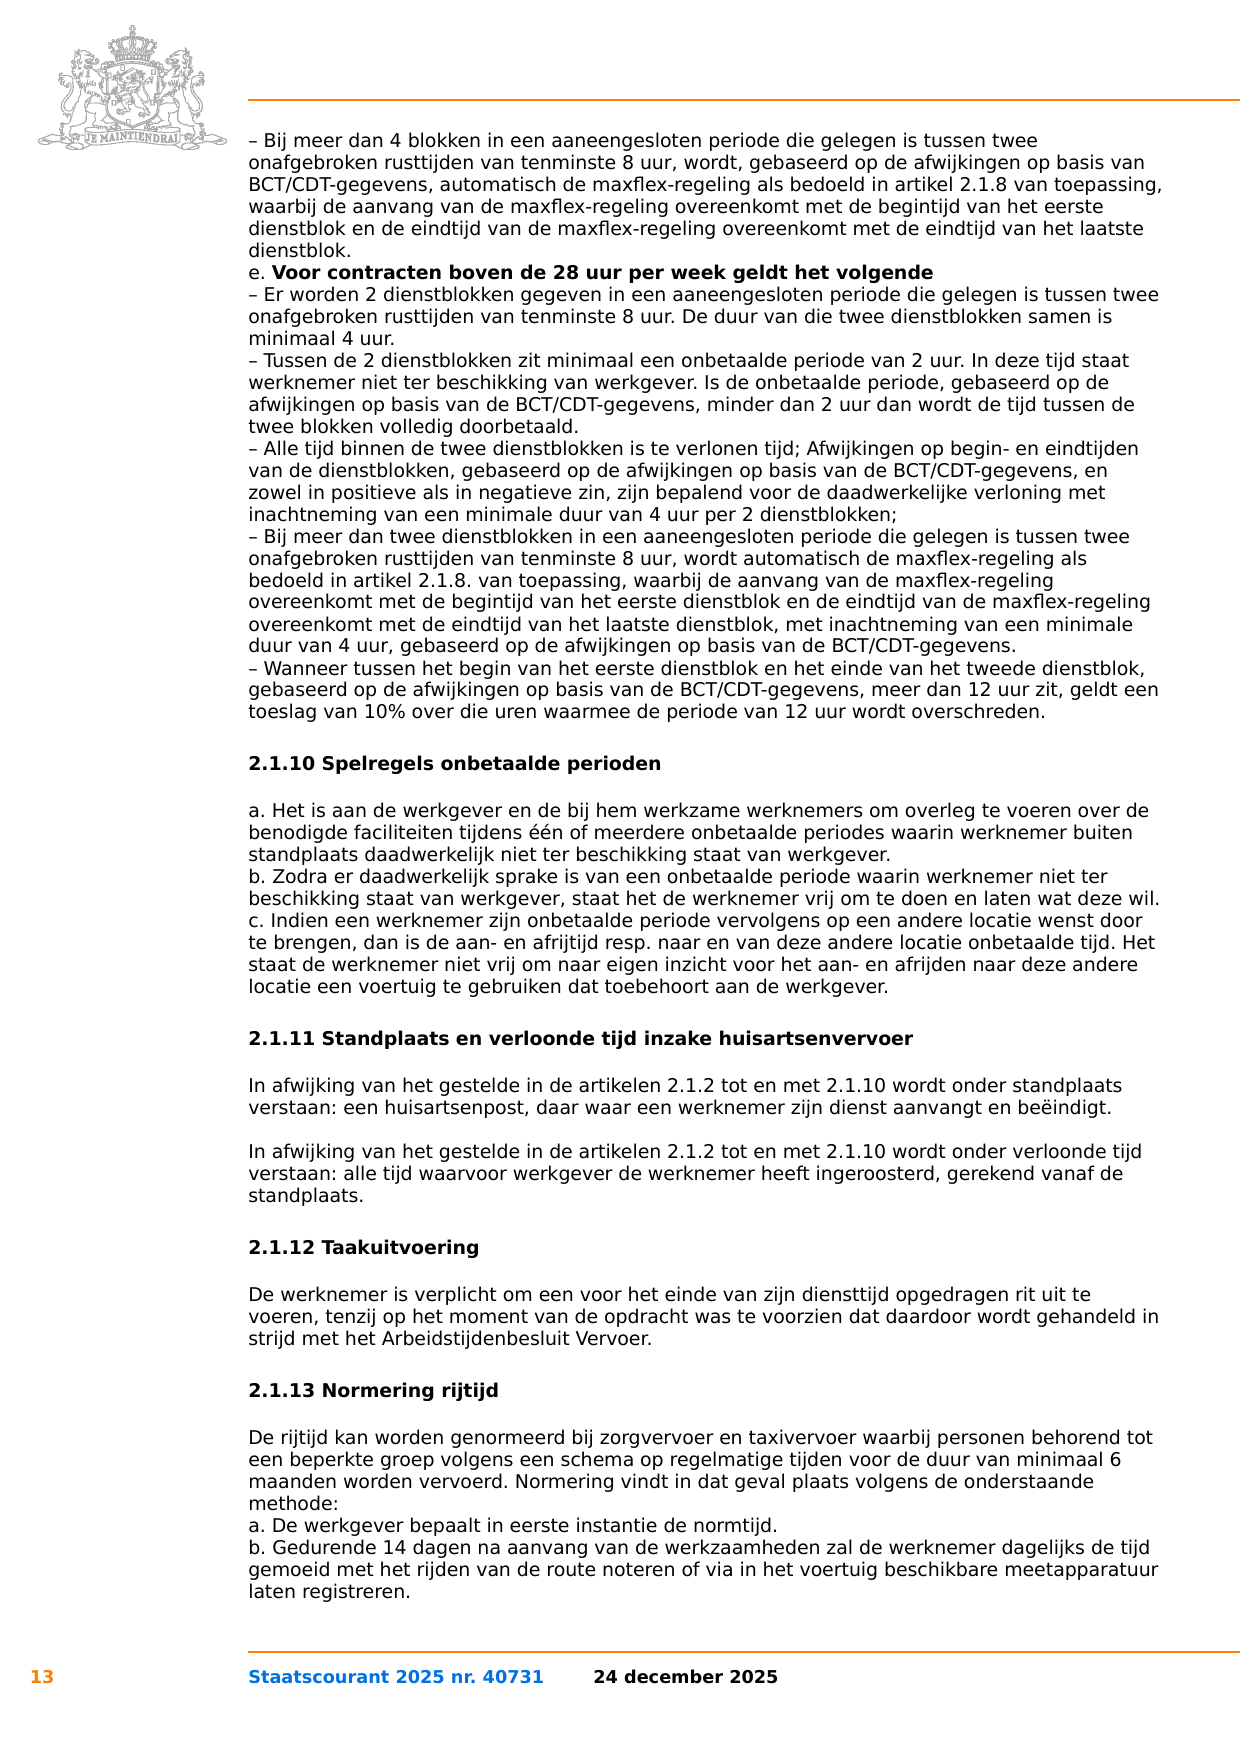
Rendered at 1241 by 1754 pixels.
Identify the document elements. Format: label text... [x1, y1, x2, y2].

text a. De werkgever bepaalt in eerste instantie de normtijd. [248, 1515, 1163, 1537]
text – Alle tijd binnen de twee dienstblokken is te verlonen tijd; Afwijkingen op begin- en eindtijden van de dienstblokken, gebaseerd op de afwijkingen op basis van de BCT/CDT-gegevens, en zowel in positieve als in negatieve zin, zijn bepalend voor de daadwerkelijke verloning met inachtneming van een minimale duur van 4 uur per 2 dienstblokken; [248, 438, 1163, 526]
text b. Zodra er daadwerkelijk sprake is van een onbetaalde periode waarin werknemer niet ter beschikking staat van werkgever, staat het de werknemer vrij om te doen en laten wat deze wil. [248, 866, 1163, 910]
picture [38, 25, 227, 150]
text De rijtijd kan worden genormeerd bij zorgvervoer en taxivervoer waarbij personen behorend tot een beperkte groep volgens een schema op regelmatige tijden voor de duur van minimaal 6 maanden worden vervoerd. Normering vindt in dat geval plaats volgens de onderstaande methode: [248, 1427, 1163, 1515]
text De werknemer is verplicht om een voor het einde van zijn diensttijd opgedragen rit uit te voeren, tenzij op het moment van de opdracht was te voorzien dat daardoor wordt gehandeld in strijd met het Arbeidstijdenbesluit Vervoer. [248, 1284, 1163, 1350]
subtitle 2.1.13 Normering rijtijd [248, 1380, 1163, 1402]
text a. Het is aan de werkgever en de bij hem werkzame werknemers om overleg te voeren over de benodigde faciliteiten tijdens één of meerdere onbetaalde periodes waarin werknemer buiten standplaats daadwerkelijk niet ter beschikking staat van werkgever. [248, 800, 1163, 866]
text c. Indien een werknemer zijn onbetaalde periode vervolgens op een andere locatie wenst door te brengen, dan is de aan- en afrijtijd resp. naar en van deze andere locatie onbetaalde tijd. Het staat de werknemer niet vrij om naar eigen inzicht voor het aan- en afrijden naar deze andere locatie een voertuig te gebruiken dat toebehoort aan de werkgever. [248, 910, 1163, 998]
subtitle 2.1.12 Taakuitvoering [248, 1237, 1163, 1259]
text – Wanneer tussen het begin van het eerste dienstblok en het einde van het tweede dienstblok, gebaseerd op de afwijkingen op basis van de BCT/CDT-gegevens, meer dan 12 uur zit, geldt een toeslag van 10% over die uren waarmee de periode van 12 uur wordt overschreden. [248, 657, 1163, 723]
text In afwijking van het gestelde in de artikelen 2.1.2 tot en met 2.1.10 wordt onder standplaats verstaan: een huisartsenpost, daar waar een werknemer zijn dienst aanvangt en beëindigt. [248, 1075, 1163, 1119]
subtitle 2.1.11 Standplaats en verloonde tijd inzake huisartsenvervoer [248, 1028, 1163, 1050]
text – Er worden 2 dienstblokken gegeven in een aaneengesloten periode die gelegen is tussen twee onafgebroken rusttijden van tenminste 8 uur. De duur van die twee dienstblokken samen is minimaal 4 uur. [248, 284, 1163, 350]
text In afwijking van het gestelde in de artikelen 2.1.2 tot en met 2.1.10 wordt onder verloonde tijd verstaan: alle tijd waarvoor werkgever de werknemer heeft ingeroosterd, gerekend vanaf de standplaats. [248, 1141, 1163, 1207]
subtitle 2.1.10 Spelregels onbetaalde perioden [248, 753, 1163, 775]
text – Bij meer dan twee dienstblokken in een aaneengesloten periode die gelegen is tussen twee onafgebroken rusttijden van tenminste 8 uur, wordt automatisch de maxflex-regeling als bedoeld in artikel 2.1.8. van toepassing, waarbij de aanvang van de maxflex-regeling overeenkomt met de begintijd van het eerste dienstblok en de eindtijd van de maxflex-regeling overeenkomt met de eindtijd van het laatste dienstblok, met inachtneming van een minimale duur van 4 uur, gebaseerd op de afwijkingen op basis van de BCT/CDT-gegevens. [248, 526, 1163, 657]
text – Tussen de 2 dienstblokken zit minimaal een onbetaalde periode van 2 uur. In deze tijd staat werknemer niet ter beschikking van werkgever. Is de onbetaalde periode, gebaseerd op de afwijkingen op basis van de BCT/CDT-gegevens, minder dan 2 uur dan wordt de tijd tussen de twee blokken volledig doorbetaald. [248, 350, 1163, 438]
text – Bij meer dan 4 blokken in een aaneengesloten periode die gelegen is tussen twee onafgebroken rusttijden van tenminste 8 uur, wordt, gebaseerd op de afwijkingen op basis van BCT/CDT-gegevens, automatisch de maxflex-regeling als bedoeld in artikel 2.1.8 van toepassing, waarbij de aanvang van de maxflex-regeling overeenkomt met de begintijd van het eerste dienstblok en de eindtijd van de maxflex-regeling overeenkomt met de eindtijd van het laatste dienstblok. [248, 130, 1163, 262]
text b. Gedurende 14 dagen na aanvang van de werkzaamheden zal de werknemer dagelijks de tijd gemoeid met het rijden van de route noteren of via in het voertuig beschikbare meetapparatuur laten registreren. [248, 1537, 1163, 1603]
text e. Voor contracten boven de 28 uur per week geldt het volgende [248, 262, 1163, 284]
